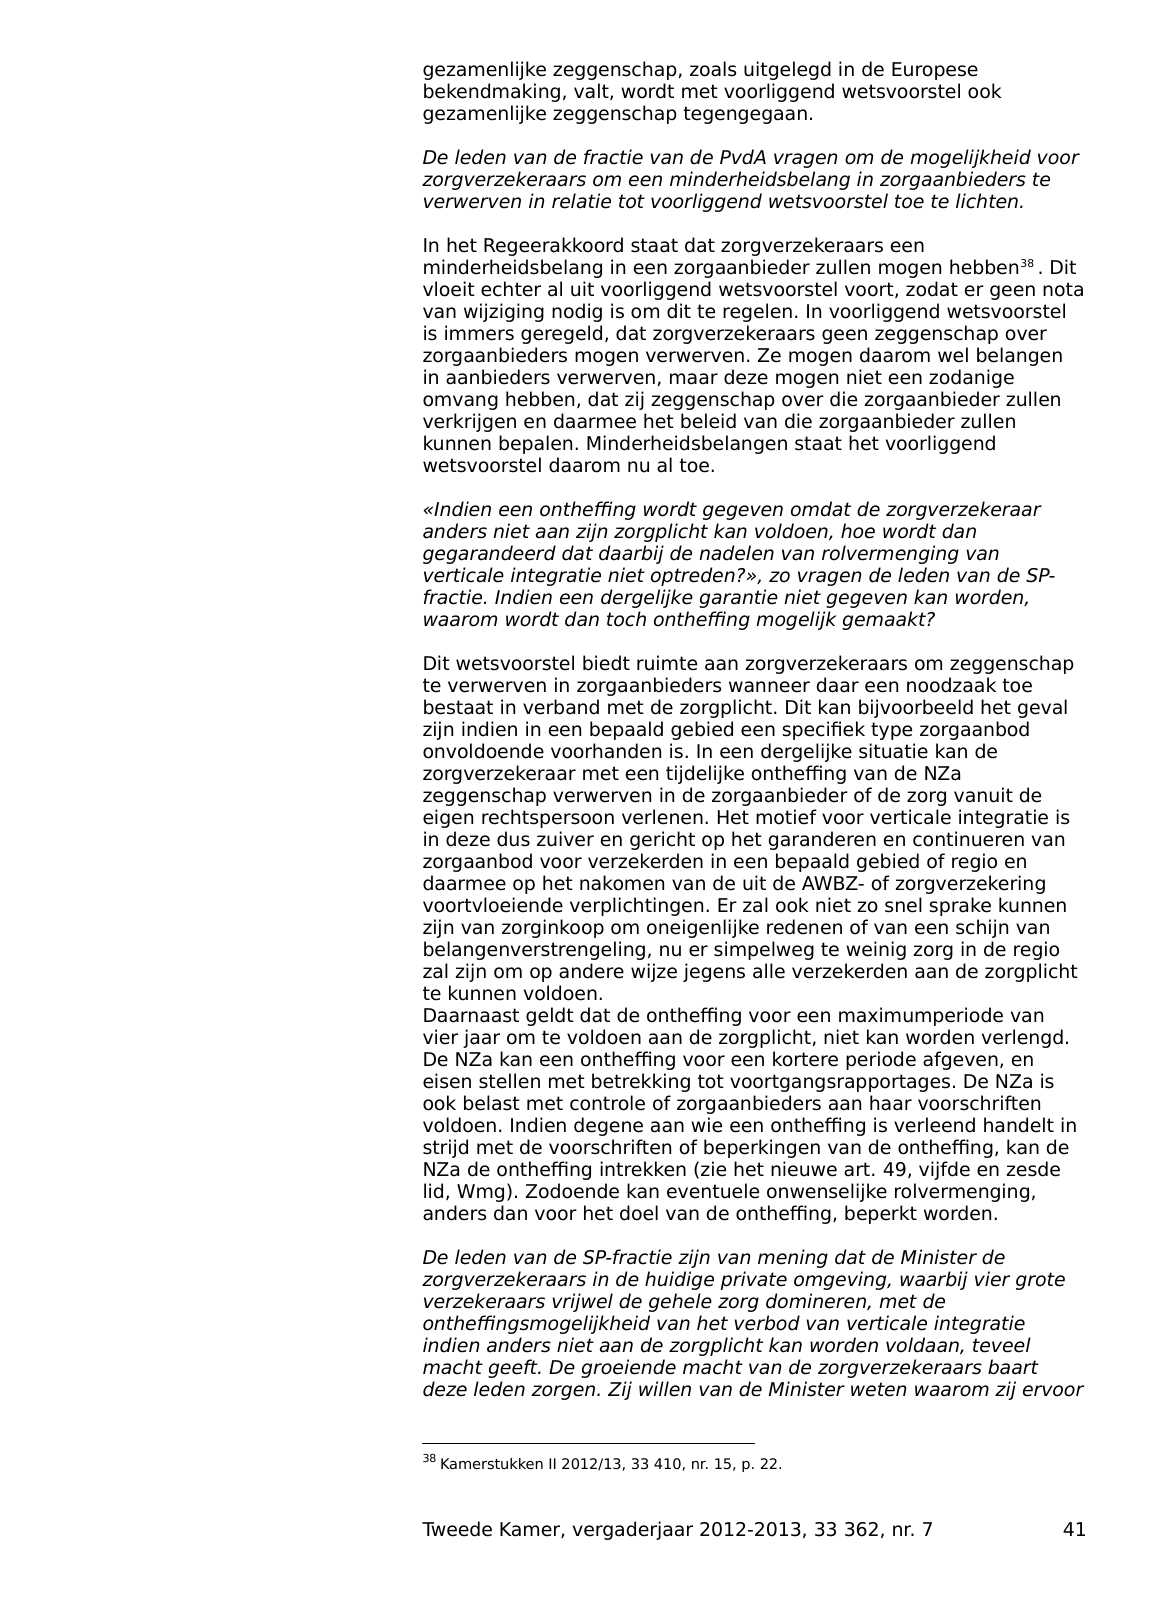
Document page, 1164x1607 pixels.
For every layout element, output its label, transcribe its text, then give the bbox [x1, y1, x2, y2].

text gezamenlijke zeggenschap, zoals uitgelegd in de Europese bekendmaking, valt, wordt met voorliggend wetsvoorstel ook gezamenlijke zeggenschap tegengegaan. [422, 59, 1087, 125]
text «Indien een ontheffing wordt gegeven omdat de zorgverzekeraar anders niet aan zijn zorgplicht kan voldoen, hoe wordt dan gegarandeerd dat daarbij de nadelen van rolvermenging van verticale integratie niet optreden?», zo vragen de leden van de SP-fractie. Indien een dergelijke garantie niet gegeven kan worden, waarom wordt dan toch ontheffing mogelijk gemaakt? [422, 499, 1087, 631]
text De leden van de fractie van de PvdA vragen om de mogelijkheid voor zorgverzekeraars om een minderheidsbelang in zorgaanbieders te verwerven in relatie tot voorliggend wetsvoorstel toe te lichten. [422, 147, 1087, 213]
text Dit wetsvoorstel biedt ruimte aan zorgverzekeraars om zeggenschap te verwerven in zorgaanbieders wanneer daar een noodzaak toe bestaat in verband met de zorgplicht. Dit kan bijvoorbeeld het geval zijn indien in een bepaald gebied een specifiek type zorgaanbod onvoldoende voorhanden is. In een dergelijke situatie kan de zorgverzekeraar met een tijdelijke ontheffing van de NZa zeggenschap verwerven in de zorgaanbieder of de zorg vanuit de eigen rechtspersoon verlenen. Het motief voor verticale integratie is in deze dus zuiver en gericht op het garanderen en continueren van zorgaanbod voor verzekerden in een bepaald gebied of regio en daarmee op het nakomen van de uit de AWBZ- of zorgverzekering voortvloeiende verplichtingen. Er zal ook niet zo snel sprake kunnen zijn van zorginkoop om oneigenlijke redenen of van een schijn van belangenverstrengeling, nu er simpelweg te weinig zorg in de regio zal zijn om op andere wijze jegens alle verzekerden aan de zorgplicht te kunnen voldoen. [422, 653, 1087, 1005]
text De leden van de SP-fractie zijn van mening dat de Minister de zorgverzekeraars in de huidige private omgeving, waarbij vier grote verzekeraars vrijwel de gehele zorg domineren, met de ontheffingsmogelijkheid van het verbod van verticale integratie indien anders niet aan de zorgplicht kan worden voldaan, teveel macht geeft. De groeiende macht van de zorgverzekeraars baart deze leden zorgen. Zij willen van de Minister weten waarom zij ervoor [422, 1247, 1087, 1401]
text Daarnaast geldt dat de ontheffing voor een maximumperiode van vier jaar om te voldoen aan de zorgplicht, niet kan worden verlengd. De NZa kan een ontheffing voor een kortere periode afgeven, en eisen stellen met betrekking tot voortgangsrapportages. De NZa is ook belast met controle of zorgaanbieders aan haar voorschriften voldoen. Indien degene aan wie een ontheffing is verleend handelt in strijd met de voorschriften of beperkingen van de ontheffing, kan de NZa de ontheffing intrekken (zie het nieuwe art. 49, vijfde en zesde lid, Wmg). Zodoende kan eventuele onwenselijke rolvermenging, anders dan voor het doel van de ontheffing, beperkt worden. [422, 1005, 1087, 1225]
text Kamerstukken II 2012/13, 33 410, nr. 15, p. 22. [422, 1452, 1087, 1474]
text In het Regeerakkoord staat dat zorgverzekeraars een minderheidsbelang in een zorgaanbieder zullen mogen hebben. Dit vloeit echter al uit voorliggend wetsvoorstel voort, zodat er geen nota van wijziging nodig is om dit te regelen. In voorliggend wetsvoorstel is immers geregeld, dat zorgverzekeraars geen zeggenschap over zorgaanbieders mogen verwerven. Ze mogen daarom wel belangen in aanbieders verwerven, maar deze mogen niet een zodanige omvang hebben, dat zij zeggenschap over die zorgaanbieder zullen verkrijgen en daarmee het beleid van die zorgaanbieder zullen kunnen bepalen. Minderheidsbelangen staat het voorliggend wetsvoorstel daarom nu al toe. [422, 235, 1087, 477]
